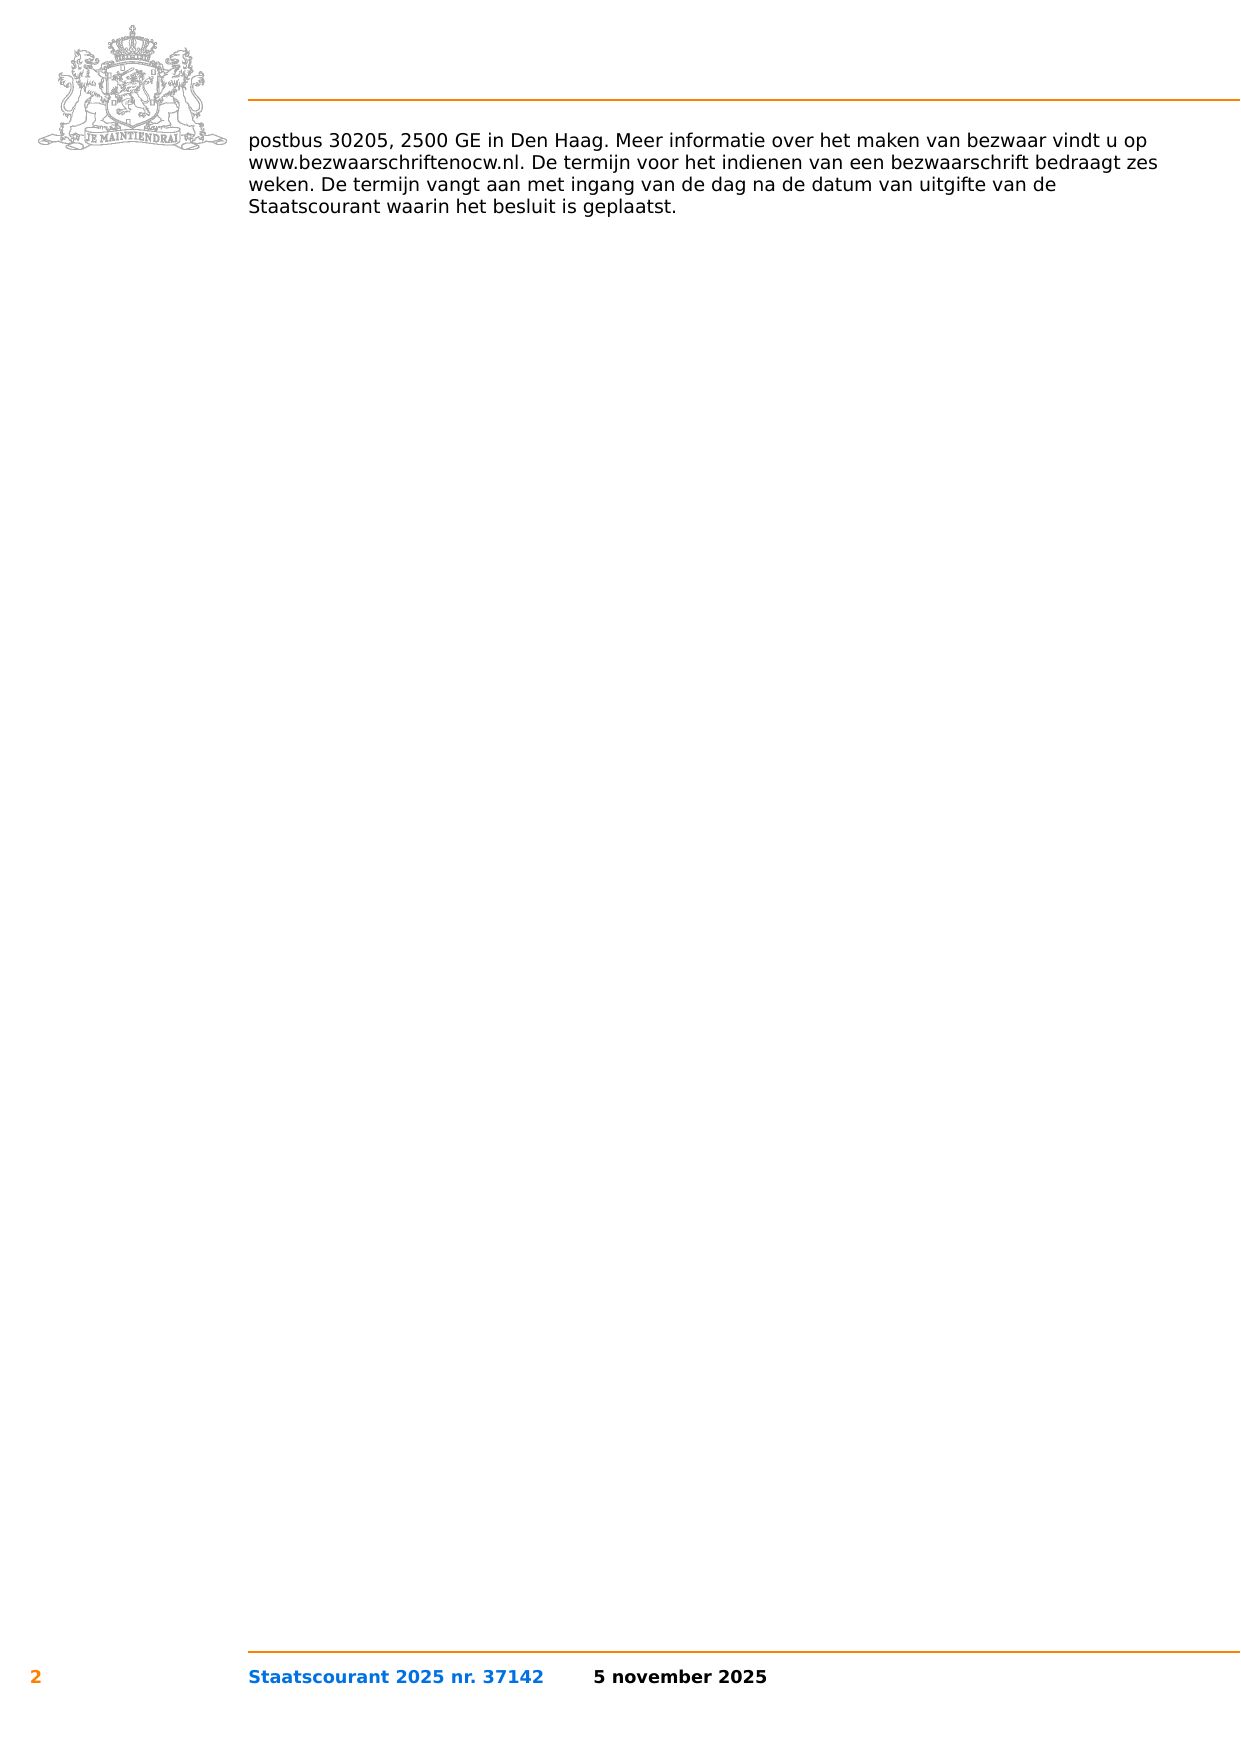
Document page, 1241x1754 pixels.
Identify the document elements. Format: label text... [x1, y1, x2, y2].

text postbus 30205, 2500 GE in Den Haag. Meer informatie over het maken van bezwaar vindt u op www.bezwaarschriftenocw.nl. De termijn voor het indienen van een bezwaarschrift bedraagt zes weken. De termijn vangt aan met ingang van de dag na de datum van uitgifte van de Staatscourant waarin het besluit is geplaatst. [248, 130, 1163, 218]
picture [38, 25, 227, 150]
